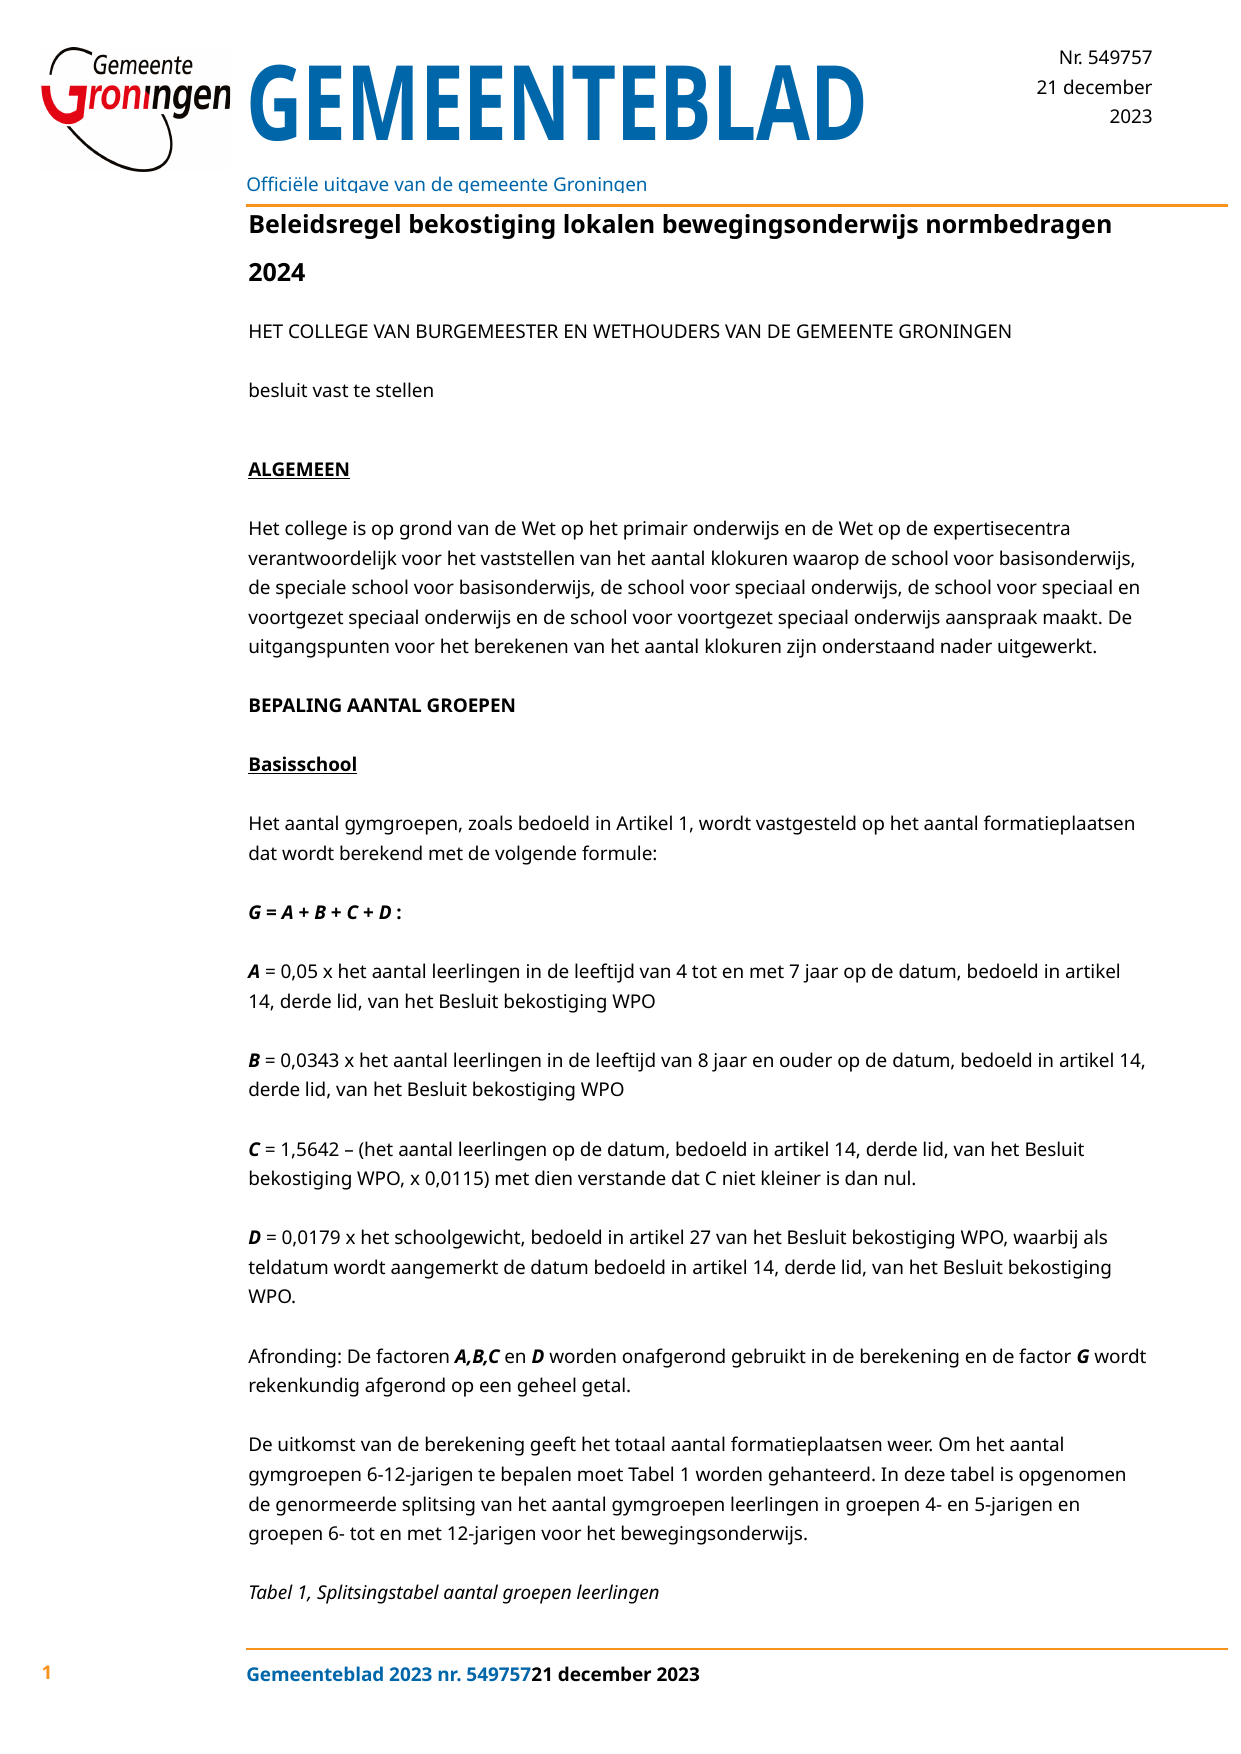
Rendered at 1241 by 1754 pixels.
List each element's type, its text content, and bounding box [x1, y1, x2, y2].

text besluit vast te stellen [248, 377, 1152, 403]
text A = 0,05 x het aantal leerlingen in de leeftijd van 4 tot en met 7 jaar op de datum, bedoeld in artikel 14, derde lid, van het Besluit bekostiging WPO [248, 958, 1152, 1014]
text G = A + B + C + D : [248, 899, 1152, 925]
text De uitkomst van de berekening geeft het totaal aantal formatieplaatsen weer. Om het aantal gymgroepen 6-12-jarigen te bepalen moet Tabel 1 worden gehanteerd. In deze tabel is opgenomen de genormeerde splitsing van het aantal gymgroepen leerlingen in groepen 4- en 5-jarigen en groepen 6- tot en met 12-jarigen voor het bewegingsonderwijs. [248, 1432, 1152, 1546]
picture [41, 47, 231, 172]
text D = 0,0179 x het schoolgewicht, bedoeld in artikel 27 van het Besluit bekostiging WPO, waarbij als teldatum wordt aangemerkt de datum bedoeld in artikel 14, derde lid, van het Besluit bekostiging WPO. [248, 1224, 1152, 1309]
text Tabel 1, Splitsingstabel aantal groepen leerlingen [248, 1579, 1152, 1605]
text Het college is op grond van de Wet op het primair onderwijs en de Wet op de expertisecentra verantwoordelijk voor het vaststellen van het aantal klokuren waarop de school voor basisonderwijs, de speciale school voor basisonderwijs, de school voor speciaal onderwijs, de school voor speciaal en voortgezet speciaal onderwijs en de school voor voortgezet speciaal onderwijs aanspraak maakt. De uitgangspunten voor het berekenen van het aantal klokuren zijn onderstaand nader uitgewerkt. [248, 515, 1152, 659]
text Afronding: De factoren A,B,C en D worden onafgerond gebruikt in de berekening en de factor G wordt rekenkundig afgerond op een geheel getal. [248, 1343, 1152, 1398]
text HET COLLEGE VAN BURGEMEESTER EN WETHOUDERS VAN DE GEMEENTE GRONINGEN [248, 318, 1152, 344]
text ALGEMEEN [248, 456, 1152, 482]
text C = 1,5642 – (het aantal leerlingen op de datum, bedoeld in artikel 14, derde lid, van het Besluit bekostiging WPO, x 0,0115) met dien verstande dat C niet kleiner is dan nul. [248, 1136, 1152, 1191]
table_header BEPALING AANTAL GROEPEN [248, 693, 1152, 718]
text Beleidsregel bekostiging lokalen bewegingsonderwijs normbedragen 2024 [248, 207, 1152, 288]
text Basisschool [248, 751, 1152, 777]
text Het aantal gymgroepen, zoals bedoeld in Artikel 1, wordt vastgesteld op het aantal formatieplaatsen dat wordt berekend met de volgende formule: [248, 810, 1152, 866]
text B = 0,0343 x het aantal leerlingen in de leeftijd van 8 jaar en ouder op de datum, bedoeld in artikel 14, derde lid, van het Besluit bekostiging WPO [248, 1047, 1152, 1102]
